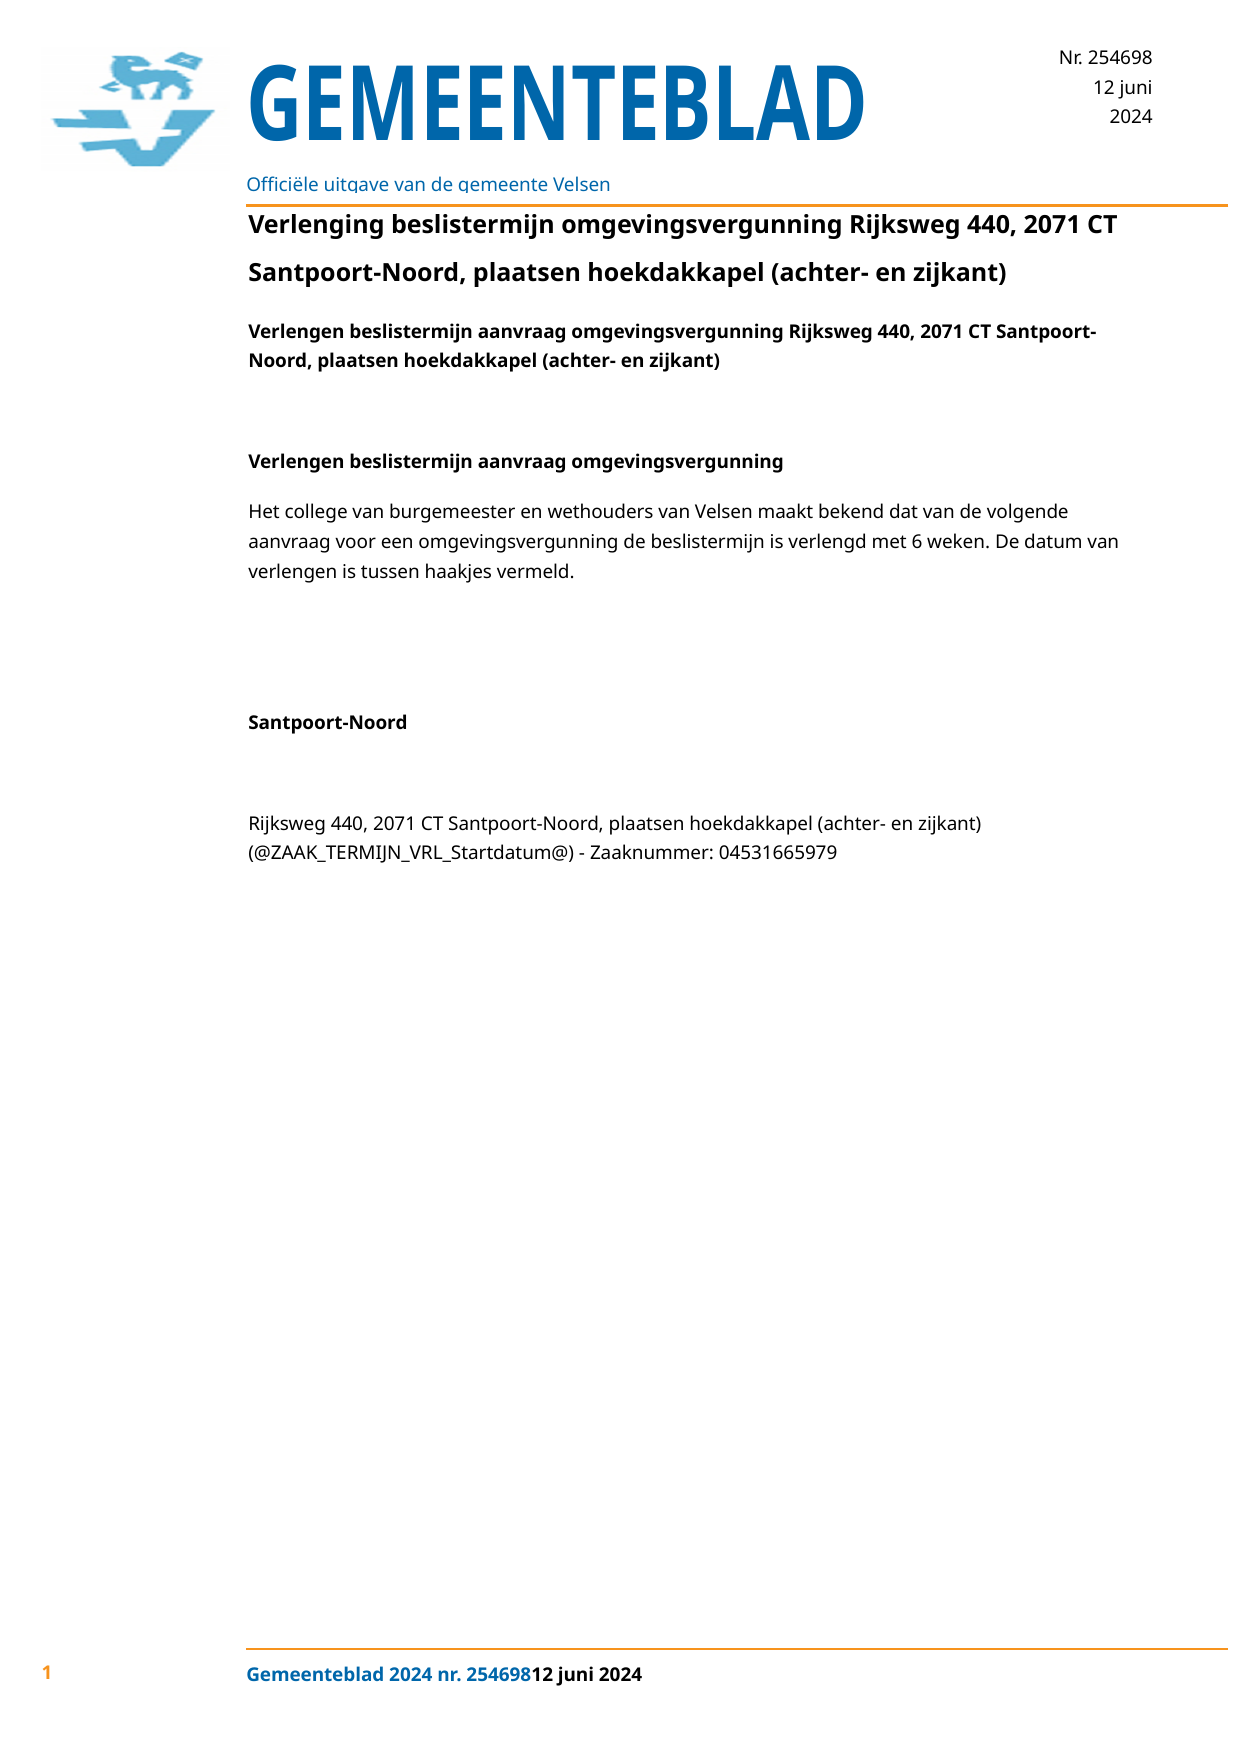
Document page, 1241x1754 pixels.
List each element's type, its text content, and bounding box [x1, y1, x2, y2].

text Verlengen beslistermijn aanvraag omgevingsvergunning Rijksweg 440, 2071 CT Santpoort-Noord, plaatsen hoekdakkapel (achter- en zijkant) [248, 318, 1152, 373]
text Rijksweg 440, 2071 CT Santpoort-Noord, plaatsen hoekdakkapel (achter- en zijkant) (@ZAAK_TERMIJN_VRL_Startdatum@) - Zaaknummer: 04531665979 [248, 810, 1152, 865]
text Het college van burgemeester en wethouders van Velsen maakt bekend dat van de volgende aanvraag voor een omgevingsvergunning de beslistermijn is verlengd met 6 weken. De datum van verlengen is tussen haakjes vermeld. [248, 499, 1152, 584]
text Verlenging beslistermijn omgevingsvergunning Rijksweg 440, 2071 CT Santpoort-Noord, plaatsen hoekdakkapel (achter- en zijkant) [248, 207, 1152, 288]
picture [41, 47, 231, 172]
text Santpoort-Noord [248, 709, 1152, 735]
text Verlengen beslistermijn aanvraag omgevingsvergunning [248, 448, 1152, 474]
